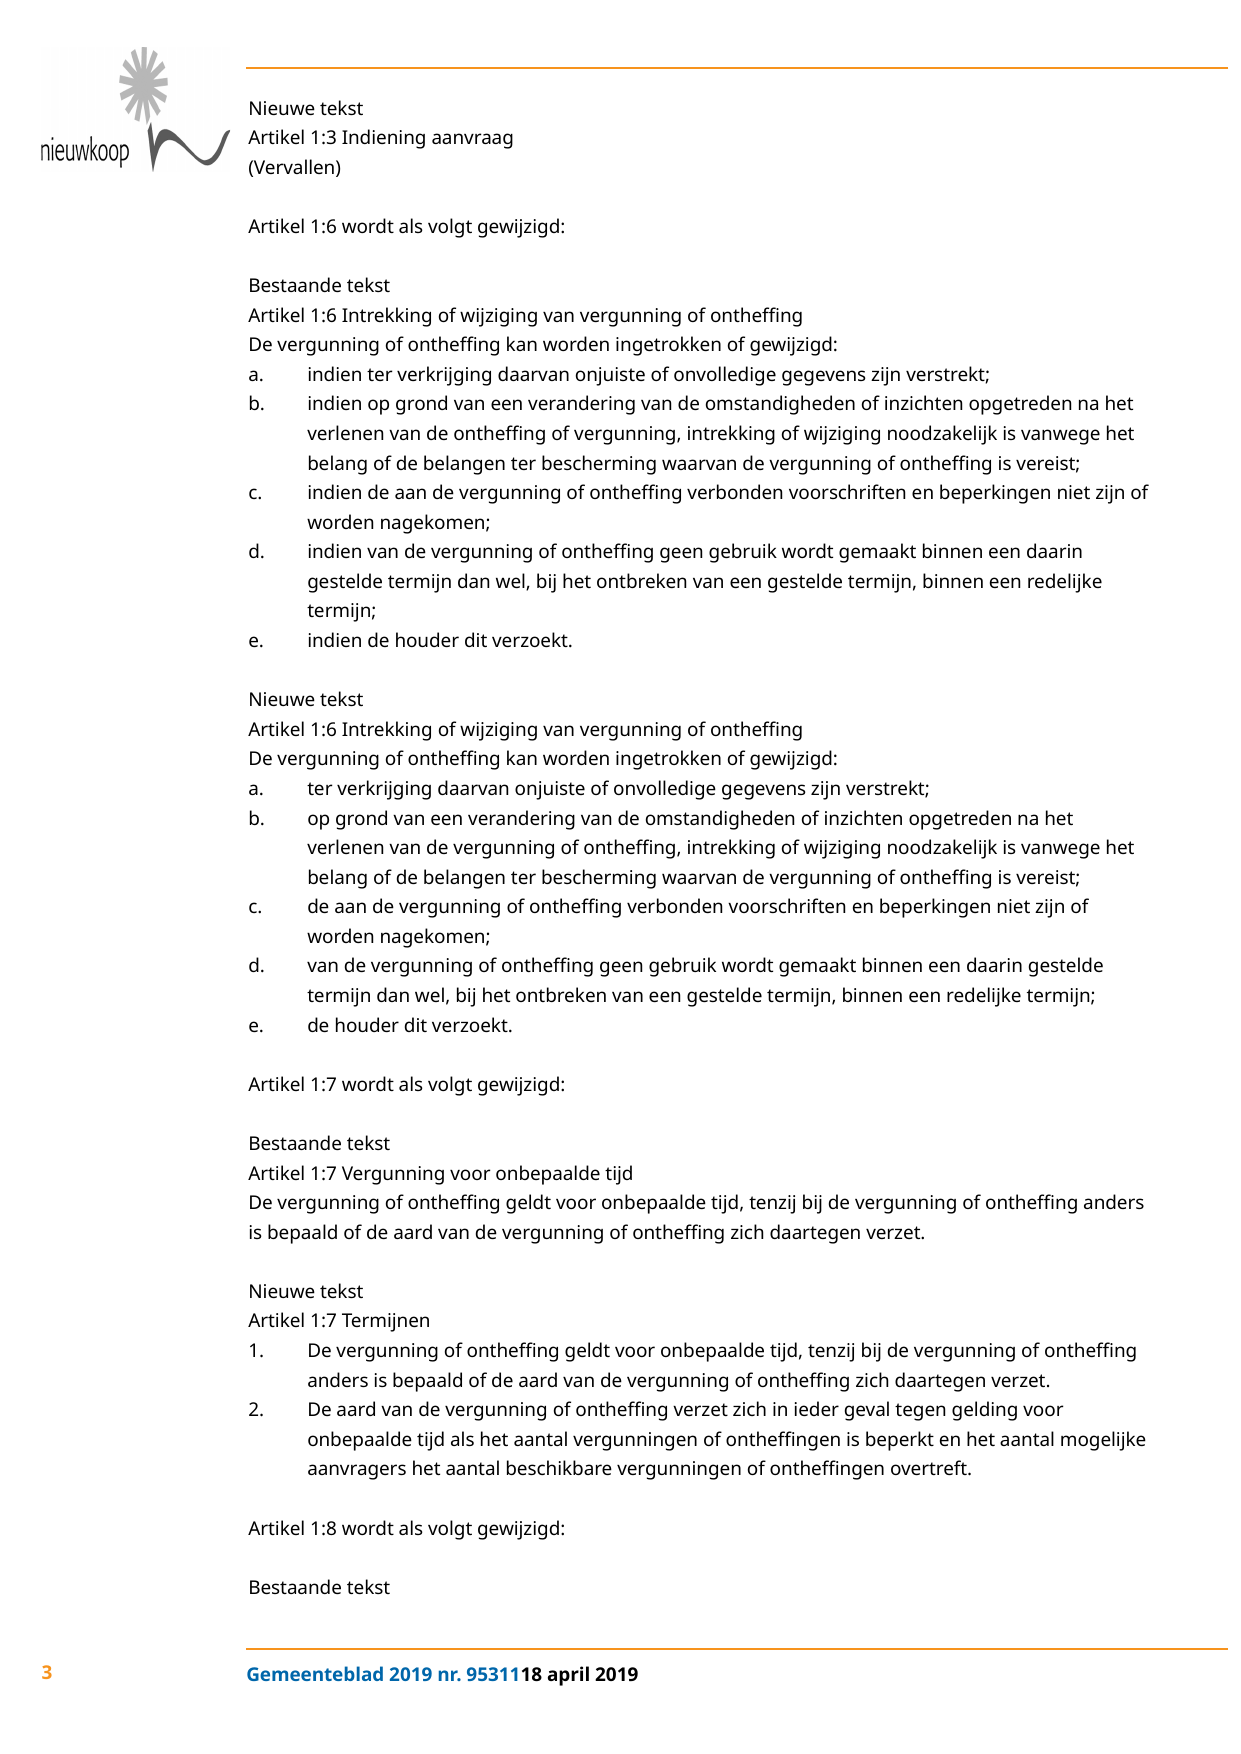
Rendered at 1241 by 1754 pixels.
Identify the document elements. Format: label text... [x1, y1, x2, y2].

text Artikel 1:6 Intrekking of wijziging van vergunning of ontheffing [248, 302, 1152, 328]
list de aan de vergunning of ontheffing verbonden voorschriften en beperkingen niet zijn of worden nagekomen; [248, 893, 1152, 949]
text Nieuwe tekst [248, 1278, 1152, 1304]
text Artikel 1:8 wordt als volgt gewijzigd: [248, 1515, 1152, 1541]
list De vergunning of ontheffing geldt voor onbepaalde tijd, tenzij bij de vergunning of ontheffing anders is bepaald of de aard van de vergunning of ontheffing zich daartegen verzet. [248, 1337, 1152, 1393]
list indien ter verkrijging daarvan onjuiste of onvolledige gegevens zijn verstrekt; [248, 361, 1152, 387]
text De vergunning of ontheffing geldt voor onbepaalde tijd, tenzij bij de vergunning of ontheffing anders is bepaald of de aard van de vergunning of ontheffing zich daartegen verzet. [248, 1189, 1152, 1245]
text Artikel 1:7 wordt als volgt gewijzigd: [248, 1071, 1152, 1097]
text (Vervallen) [248, 154, 1152, 180]
list indien de aan de vergunning of ontheffing verbonden voorschriften en beperkingen niet zijn of worden nagekomen; [248, 479, 1152, 535]
picture [41, 47, 231, 172]
text Artikel 1:7 Vergunning voor onbepaalde tijd [248, 1160, 1152, 1186]
list ter verkrijging daarvan onjuiste of onvolledige gegevens zijn verstrekt; [248, 775, 1152, 801]
list de houder dit verzoekt. [248, 1012, 1152, 1038]
text Bestaande tekst [248, 1574, 1152, 1600]
text De vergunning of ontheffing kan worden ingetrokken of gewijzigd: [248, 331, 1152, 357]
list indien van de vergunning of ontheffing geen gebruik wordt gemaakt binnen een daarin gestelde termijn dan wel, bij het ontbreken van een gestelde termijn, binnen een redelijke termijn; [248, 538, 1152, 623]
list van de vergunning of ontheffing geen gebruik wordt gemaakt binnen een daarin gestelde termijn dan wel, bij het ontbreken van een gestelde termijn, binnen een redelijke termijn; [248, 953, 1152, 1008]
text Bestaande tekst [248, 1130, 1152, 1156]
text Artikel 1:3 Indiening aanvraag [248, 124, 1152, 150]
list op grond van een verandering van de omstandigheden of inzichten opgetreden na het verlenen van de vergunning of ontheffing, intrekking of wijziging noodzakelijk is vanwege het belang of de belangen ter bescherming waarvan de vergunning of ontheffing is vereist; [248, 805, 1152, 890]
text Artikel 1:6 wordt als volgt gewijzigd: [248, 213, 1152, 239]
list indien de houder dit verzoekt. [248, 627, 1152, 653]
text Nieuwe tekst [248, 95, 1152, 121]
text Nieuwe tekst [248, 686, 1152, 712]
text Artikel 1:6 Intrekking of wijziging van vergunning of ontheffing [248, 716, 1152, 742]
text Bestaande tekst [248, 272, 1152, 298]
list De aard van de vergunning of ontheffing verzet zich in ieder geval tegen gelding voor onbepaalde tijd als het aantal vergunningen of ontheffingen is beperkt en het aantal mogelijke aanvragers het aantal beschikbare vergunningen of ontheffingen overtreft. [248, 1396, 1152, 1481]
text De vergunning of ontheffing kan worden ingetrokken of gewijzigd: [248, 746, 1152, 771]
list indien op grond van een verandering van de omstandigheden of inzichten opgetreden na het verlenen van de ontheffing of vergunning, intrekking of wijziging noodzakelijk is vanwege het belang of de belangen ter bescherming waarvan de vergunning of ontheffing is vereist; [248, 391, 1152, 476]
text Artikel 1:7 Termijnen [248, 1308, 1152, 1333]
